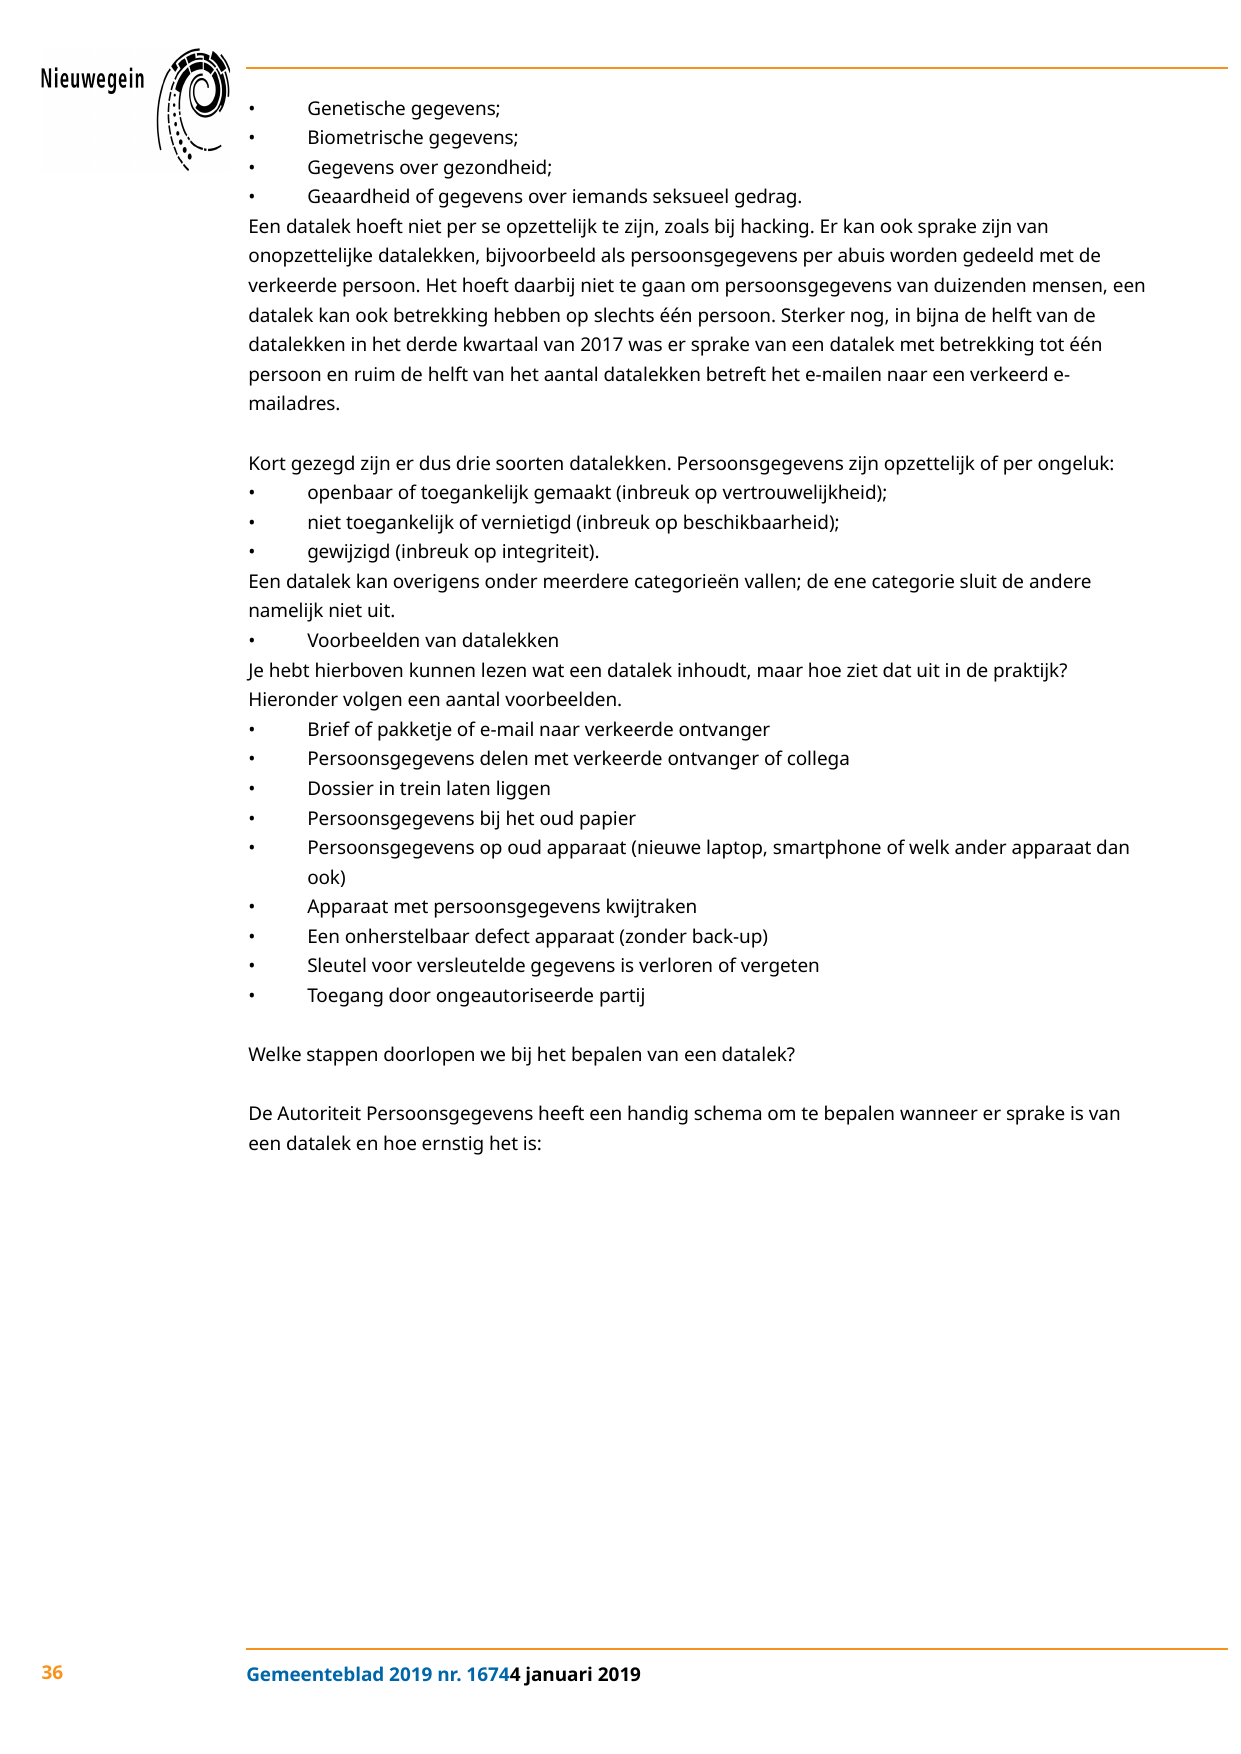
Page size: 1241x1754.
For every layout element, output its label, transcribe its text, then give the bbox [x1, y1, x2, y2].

text Welke stappen doorlopen we bij het bepalen van een datalek? [248, 1041, 1152, 1067]
list niet toegankelijk of vernietigd (inbreuk op beschikbaarheid); [248, 509, 1152, 535]
text Een datalek hoeft niet per se opzettelijk te zijn, zoals bij hacking. Er kan ook sprake zijn van onopzettelijke datalekken, bijvoorbeeld als persoonsgegevens per abuis worden gedeeld met de verkeerde persoon. Het hoeft daarbij niet te gaan om persoonsgegevens van duizenden mensen, een datalek kan ook betrekking hebben op slechts één persoon. Sterker nog, in bijna de helft van de datalekken in het derde kwartaal van 2017 was er sprake van een datalek met betrekking tot één persoon en ruim de helft van het aantal datalekken betreft het e-mailen naar een verkeerd e-mailadres. [248, 213, 1152, 416]
list Persoonsgegevens delen met verkeerde ontvanger of collega [248, 746, 1152, 771]
list Een onherstelbaar defect apparaat (zonder back-up) [248, 923, 1152, 949]
list Apparaat met persoonsgegevens kwijtraken [248, 893, 1152, 919]
list Gegevens over gezondheid; [248, 154, 1152, 180]
list Persoonsgegevens op oud apparaat (nieuwe laptop, smartphone of welk ander apparaat dan ook) [248, 834, 1152, 890]
text De Autoriteit Persoonsgegevens heeft een handig schema om te bepalen wanneer er sprake is van een datalek en hoe ernstig het is: [248, 1101, 1152, 1156]
list Brief of pakketje of e-mail naar verkeerde ontvanger [248, 716, 1152, 742]
list Biometrische gegevens; [248, 124, 1152, 150]
list Toegang door ongeautoriseerde partij [248, 982, 1152, 1008]
text Een datalek kan overigens onder meerdere categorieën vallen; de ene categorie sluit de andere namelijk niet uit. [248, 568, 1152, 623]
list Geaardheid of gegevens over iemands seksueel gedrag. [248, 183, 1152, 209]
list Dossier in trein laten liggen [248, 775, 1152, 801]
list Voorbeelden van datalekken [248, 627, 1152, 653]
list Genetische gegevens; [248, 95, 1152, 121]
picture [41, 47, 231, 172]
text Kort gezegd zijn er dus drie soorten datalekken. Persoonsgegevens zijn opzettelijk of per ongeluk: [248, 450, 1152, 476]
list openbaar of toegankelijk gemaakt (inbreuk op vertrouwelijkheid); [248, 479, 1152, 505]
list gewijzigd (inbreuk op integriteit). [248, 538, 1152, 564]
list Persoonsgegevens bij het oud papier [248, 805, 1152, 831]
list Sleutel voor versleutelde gegevens is verloren of vergeten [248, 953, 1152, 978]
text Je hebt hierboven kunnen lezen wat een datalek inhoudt, maar hoe ziet dat uit in de praktijk? Hieronder volgen een aantal voorbeelden. [248, 657, 1152, 712]
